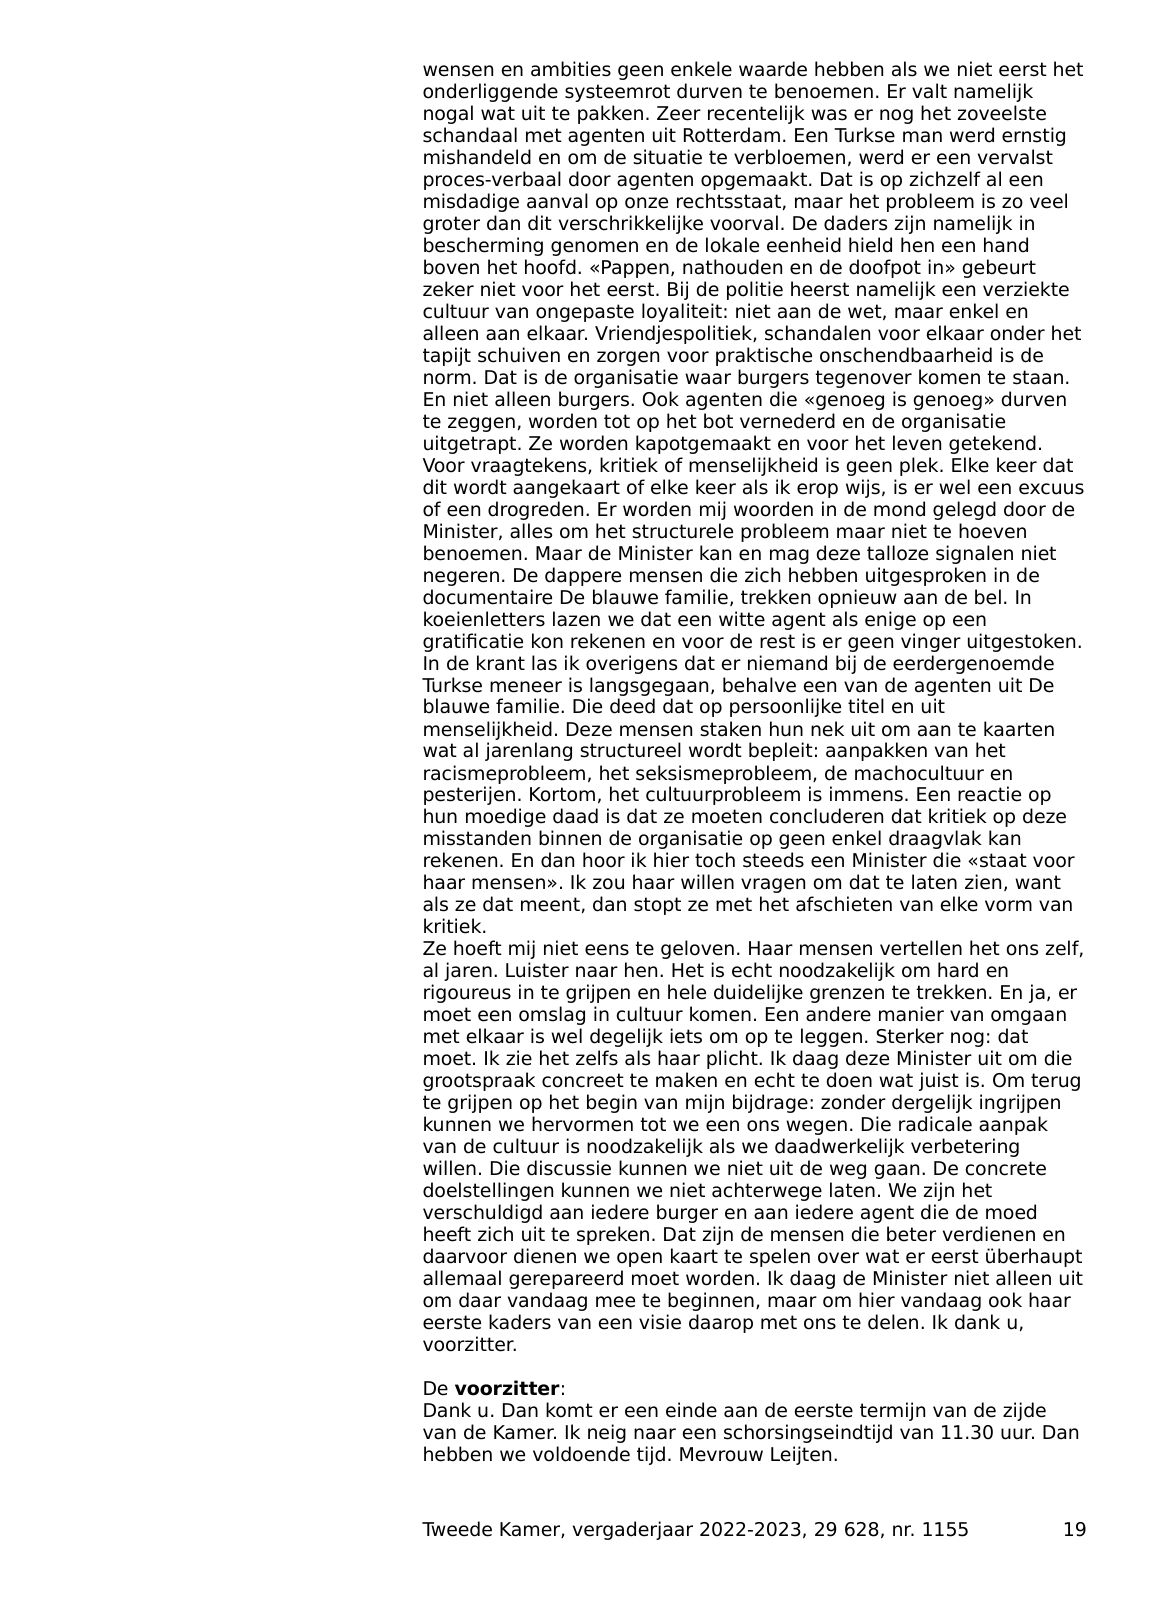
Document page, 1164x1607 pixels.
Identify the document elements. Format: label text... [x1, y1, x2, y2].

text Dank u. Dan komt er een einde aan de eerste termijn van de zijde van de Kamer. Ik neig naar een schorsingseindtijd van 11.30 uur. Dan hebben we voldoende tijd. Mevrouw Leijten. [422, 1400, 1087, 1466]
text wensen en ambities geen enkele waarde hebben als we niet eerst het onderliggende systeemrot durven te benoemen. Er valt namelijk nogal wat uit te pakken. Zeer recentelijk was er nog het zoveelste schandaal met agenten uit Rotterdam. Een Turkse man werd ernstig mishandeld en om de situatie te verbloemen, werd er een vervalst proces-verbaal door agenten opgemaakt. Dat is op zichzelf al een misdadige aanval op onze rechtsstaat, maar het probleem is zo veel groter dan dit verschrikkelijke voorval. De daders zijn namelijk in bescherming genomen en de lokale eenheid hield hen een hand boven het hoofd. «Pappen, nathouden en de doofpot in» gebeurt zeker niet voor het eerst. Bij de politie heerst namelijk een verziekte cultuur van ongepaste loyaliteit: niet aan de wet, maar enkel en alleen aan elkaar. Vriendjespolitiek, schandalen voor elkaar onder het tapijt schuiven en zorgen voor praktische onschendbaarheid is de norm. Dat is de organisatie waar burgers tegenover komen te staan. En niet alleen burgers. Ook agenten die «genoeg is genoeg» durven te zeggen, worden tot op het bot vernederd en de organisatie uitgetrapt. Ze worden kapotgemaakt en voor het leven getekend. Voor vraagtekens, kritiek of menselijkheid is geen plek. Elke keer dat dit wordt aangekaart of elke keer als ik erop wijs, is er wel een excuus of een drogreden. Er worden mij woorden in de mond gelegd door de Minister, alles om het structurele probleem maar niet te hoeven benoemen. Maar de Minister kan en mag deze talloze signalen niet negeren. De dappere mensen die zich hebben uitgesproken in de documentaire De blauwe familie, trekken opnieuw aan de bel. In koeienletters lazen we dat een witte agent als enige op een gratificatie kon rekenen en voor de rest is er geen vinger uitgestoken. In de krant las ik overigens dat er niemand bij de eerdergenoemde Turkse meneer is langsgegaan, behalve een van de agenten uit De blauwe familie. Die deed dat op persoonlijke titel en uit menselijkheid. Deze mensen staken hun nek uit om aan te kaarten wat al jarenlang structureel wordt bepleit: aanpakken van het racismeprobleem, het seksismeprobleem, de machocultuur en pesterijen. Kortom, het cultuurprobleem is immens. Een reactie op hun moedige daad is dat ze moeten concluderen dat kritiek op deze misstanden binnen de organisatie op geen enkel draagvlak kan rekenen. En dan hoor ik hier toch steeds een Minister die «staat voor haar mensen». Ik zou haar willen vragen om dat te laten zien, want als ze dat meent, dan stopt ze met het afschieten van elke vorm van kritiek. [422, 59, 1087, 938]
text Ze hoeft mij niet eens te geloven. Haar mensen vertellen het ons zelf, al jaren. Luister naar hen. Het is echt noodzakelijk om hard en rigoureus in te grijpen en hele duidelijke grenzen te trekken. En ja, er moet een omslag in cultuur komen. Een andere manier van omgaan met elkaar is wel degelijk iets om op te leggen. Sterker nog: dat moet. Ik zie het zelfs als haar plicht. Ik daag deze Minister uit om die grootspraak concreet te maken en echt te doen wat juist is. Om terug te grijpen op het begin van mijn bijdrage: zonder dergelijk ingrijpen kunnen we hervormen tot we een ons wegen. Die radicale aanpak van de cultuur is noodzakelijk als we daadwerkelijk verbetering willen. Die discussie kunnen we niet uit de weg gaan. De concrete doelstellingen kunnen we niet achterwege laten. We zijn het verschuldigd aan iedere burger en aan iedere agent die de moed heeft zich uit te spreken. Dat zijn de mensen die beter verdienen en daarvoor dienen we open kaart te spelen over wat er eerst überhaupt allemaal gerepareerd moet worden. Ik daag de Minister niet alleen uit om daar vandaag mee te beginnen, maar om hier vandaag ook haar eerste kaders van een visie daarop met ons te delen. Ik dank u, voorzitter. [422, 938, 1087, 1356]
text De voorzitter: [422, 1378, 1087, 1400]
